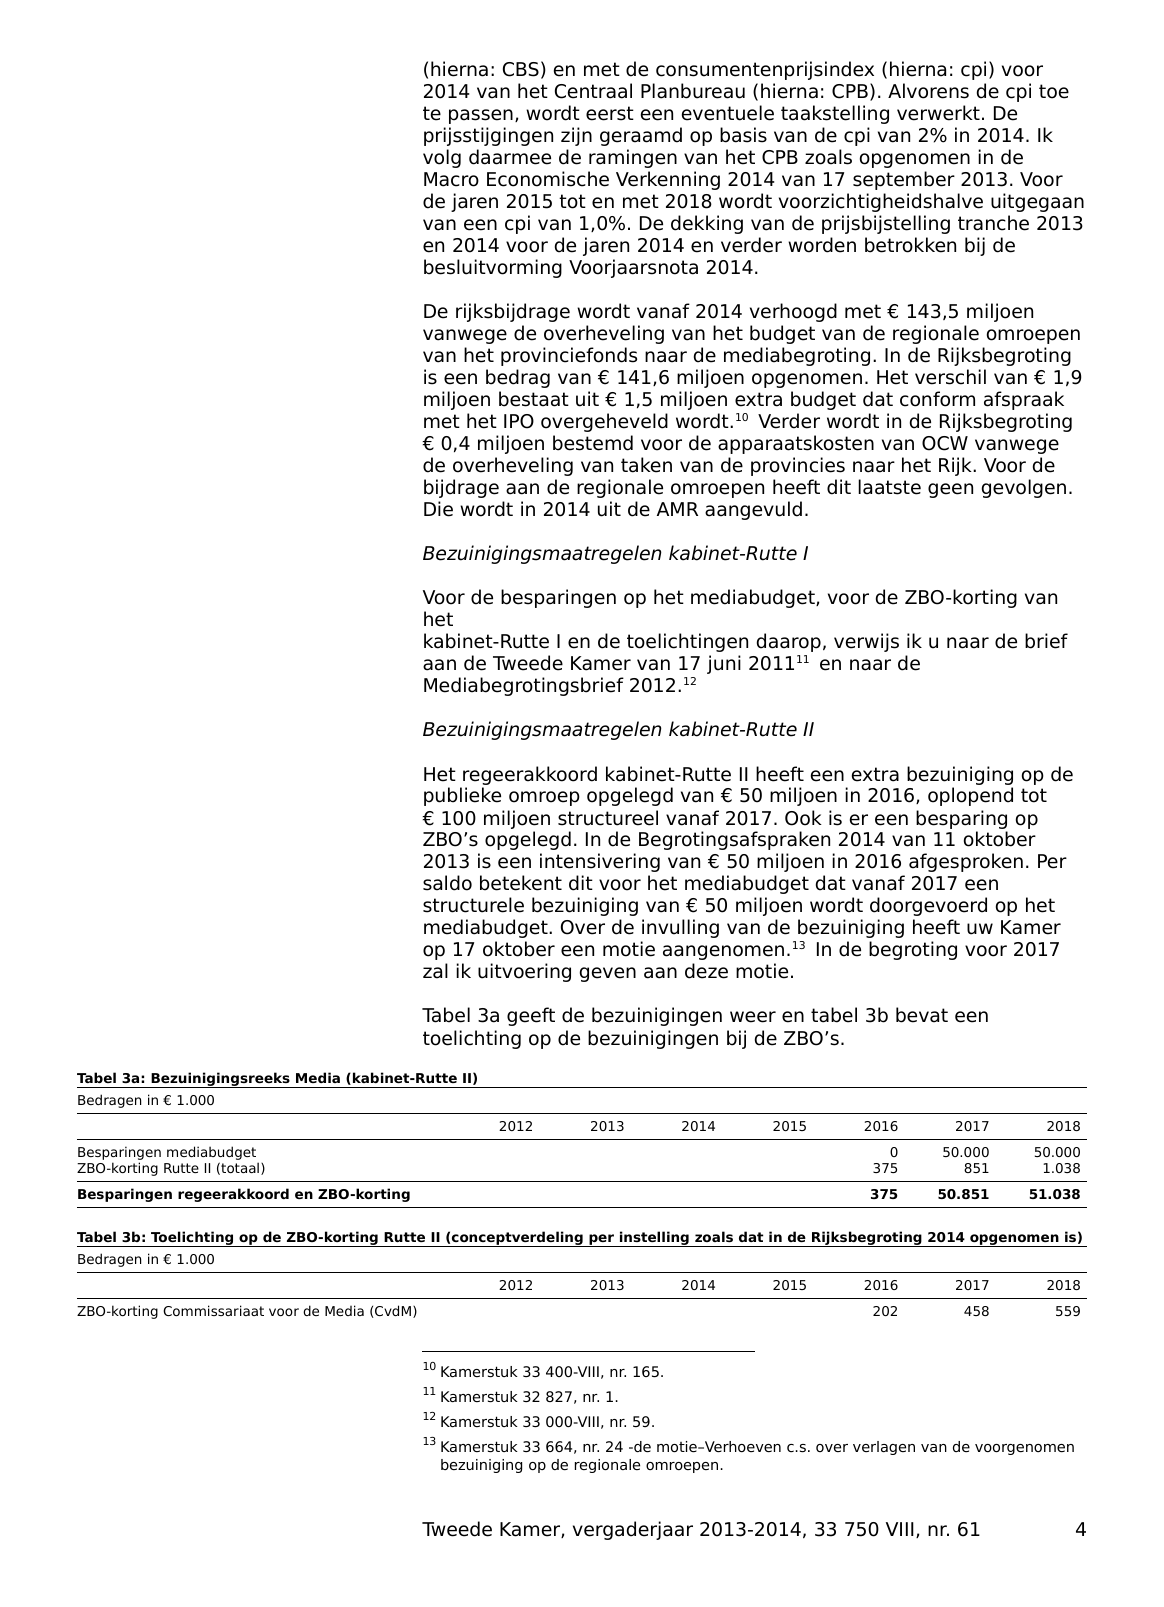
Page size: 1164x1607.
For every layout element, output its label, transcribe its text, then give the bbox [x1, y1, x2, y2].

table_cell Bedragen in € 1.000 [77, 1088, 448, 1113]
table_cell [630, 1299, 722, 1320]
table_cell 2015 [722, 1273, 813, 1298]
table_cell [539, 1299, 630, 1320]
table_cell [722, 1088, 813, 1113]
table_cell 50.000 [995, 1140, 1087, 1161]
table_cell [539, 1140, 630, 1161]
table_cell 375 [813, 1161, 904, 1181]
table_cell ZBO-korting Commissariaat voor de Media (CvdM) [77, 1299, 448, 1320]
table_cell [722, 1299, 813, 1320]
table_cell 375 [813, 1182, 904, 1207]
table_cell 2017 [904, 1114, 995, 1139]
table_cell 2014 [630, 1273, 722, 1298]
table_cell 2017 [904, 1273, 995, 1298]
table_cell 50.851 [904, 1182, 995, 1207]
text kabinet-Rutte I en de toelichtingen daarop, verwijs ik u naar de brief aan de Tweede Kamer van 17 juni 2011 en naar de Mediabegrotingsbrief 2012. [422, 631, 1087, 697]
table_cell [77, 1273, 448, 1298]
table_cell [539, 1088, 630, 1113]
table_cell 202 [813, 1299, 904, 1320]
table_cell 458 [904, 1299, 995, 1320]
table_cell [539, 1182, 630, 1207]
text Voor de besparingen op het mediabudget, voor de ZBO-korting van het [422, 587, 1087, 631]
table_cell [722, 1161, 813, 1181]
table_cell 851 [904, 1161, 995, 1181]
table_cell 1.038 [995, 1161, 1087, 1181]
table_cell 2016 [813, 1114, 904, 1139]
table_cell [448, 1247, 539, 1272]
text (hierna: CBS) en met de consumentenprijsindex (hierna: cpi) voor 2014 van het Centraal Planbureau (hierna: CPB). Alvorens de cpi toe te passen, wordt eerst een eventuele taakstelling verwerkt. De prijsstijgingen zijn geraamd op basis van de cpi van 2% in 2014. Ik volg daarmee de ramingen van het CPB zoals opgenomen in de Macro Economische Verkenning 2014 van 17 september 2013. Voor de jaren 2015 tot en met 2018 wordt voorzichtigheidshalve uitgegaan van een cpi van 1,0%. De dekking van de prijsbijstelling tranche 2013 en 2014 voor de jaren 2014 en verder worden betrokken bij de besluitvorming Voorjaarsnota 2014. [422, 59, 1087, 279]
text Kamerstuk 33 000-VIII, nr. 59. [422, 1410, 1087, 1432]
text Kamerstuk 33 400-VIII, nr. 165. [422, 1360, 1087, 1382]
text Tabel 3a geeft de bezuinigingen weer en tabel 3b bevat een toelichting op de bezuinigingen bij de ZBO’s. [422, 1005, 1087, 1049]
table_cell [995, 1247, 1087, 1272]
table_header Tabel 3a: Bezuinigingsreeks Media (kabinet-Rutte II) [77, 1071, 1087, 1087]
table_cell 2018 [995, 1273, 1087, 1298]
table_cell [813, 1088, 904, 1113]
subtitle Bezuinigingsmaatregelen kabinet-Rutte II [422, 719, 1087, 741]
table_cell 51.038 [995, 1182, 1087, 1207]
table_cell [448, 1140, 539, 1161]
table_cell 2013 [539, 1114, 630, 1139]
text De rijksbijdrage wordt vanaf 2014 verhoogd met € 143,5 miljoen vanwege de overheveling van het budget van de regionale omroepen van het provinciefonds naar de mediabegroting. In de Rijksbegroting is een bedrag van € 141,6 miljoen opgenomen. Het verschil van € 1,9 miljoen bestaat uit € 1,5 miljoen extra budget dat conform afspraak met het IPO overgeheveld wordt. Verder wordt in de Rijksbegroting € 0,4 miljoen bestemd voor de apparaatskosten van OCW vanwege de overheveling van taken van de provincies naar het Rijk. Voor de bijdrage aan de regionale omroepen heeft dit laatste geen gevolgen. Die wordt in 2014 uit de AMR aangevuld. [422, 301, 1087, 521]
table_cell 2016 [813, 1273, 904, 1298]
table_cell [77, 1114, 448, 1139]
table_cell [539, 1247, 630, 1272]
table_cell [722, 1182, 813, 1207]
table_cell 2013 [539, 1273, 630, 1298]
table_cell ZBO-korting Rutte II (totaal) [77, 1161, 448, 1181]
table_cell [630, 1161, 722, 1181]
table_cell [722, 1247, 813, 1272]
table_cell [448, 1161, 539, 1181]
table_cell [630, 1140, 722, 1161]
subtitle Bezuinigingsmaatregelen kabinet-Rutte I [422, 543, 1087, 565]
table_cell Besparingen regeerakkoord en ZBO-korting [77, 1182, 448, 1207]
table_cell [630, 1088, 722, 1113]
table_cell [904, 1247, 995, 1272]
table_cell [630, 1182, 722, 1207]
table_cell [448, 1088, 539, 1113]
table_cell 2012 [448, 1114, 539, 1139]
table_cell [904, 1088, 995, 1113]
table_cell 2018 [995, 1114, 1087, 1139]
table_cell [539, 1161, 630, 1181]
table_cell Bedragen in € 1.000 [77, 1247, 448, 1272]
text Het regeerakkoord kabinet-Rutte II heeft een extra bezuiniging op de publieke omroep opgelegd van € 50 miljoen in 2016, oplopend tot € 100 miljoen structureel vanaf 2017. Ook is er een besparing op ZBO’s opgelegd. In de Begrotingsafspraken 2014 van 11 oktober 2013 is een intensivering van € 50 miljoen in 2016 afgesproken. Per saldo betekent dit voor het mediabudget dat vanaf 2017 een structurele bezuiniging van € 50 miljoen wordt doorgevoerd op het mediabudget. Over de invulling van de bezuiniging heeft uw Kamer op 17 oktober een motie aangenomen. In de begroting voor 2017 zal ik uitvoering geven aan deze motie. [422, 763, 1087, 983]
table_cell [995, 1088, 1087, 1113]
table_cell 2014 [630, 1114, 722, 1139]
table_cell [448, 1182, 539, 1207]
table_cell 2015 [722, 1114, 813, 1139]
table_header Tabel 3b: Toelichting op de ZBO-korting Rutte II (conceptverdeling per instelling zoals dat in de Rijksbegroting 2014 opgenomen is) [77, 1230, 1087, 1246]
table_cell [722, 1140, 813, 1161]
table_cell 559 [995, 1299, 1087, 1320]
table_cell 2012 [448, 1273, 539, 1298]
text Kamerstuk 33 664, nr. 24 -de motie–Verhoeven c.s. over verlagen van de voorgenomen bezuiniging op de regionale omroepen. [422, 1435, 1087, 1474]
table_cell [630, 1247, 722, 1272]
table_cell [813, 1247, 904, 1272]
text Kamerstuk 32 827, nr. 1. [422, 1385, 1087, 1407]
table_cell 50.000 [904, 1140, 995, 1161]
table_cell Besparingen mediabudget [77, 1140, 448, 1161]
table_cell 0 [813, 1140, 904, 1161]
table_cell [448, 1299, 539, 1320]
